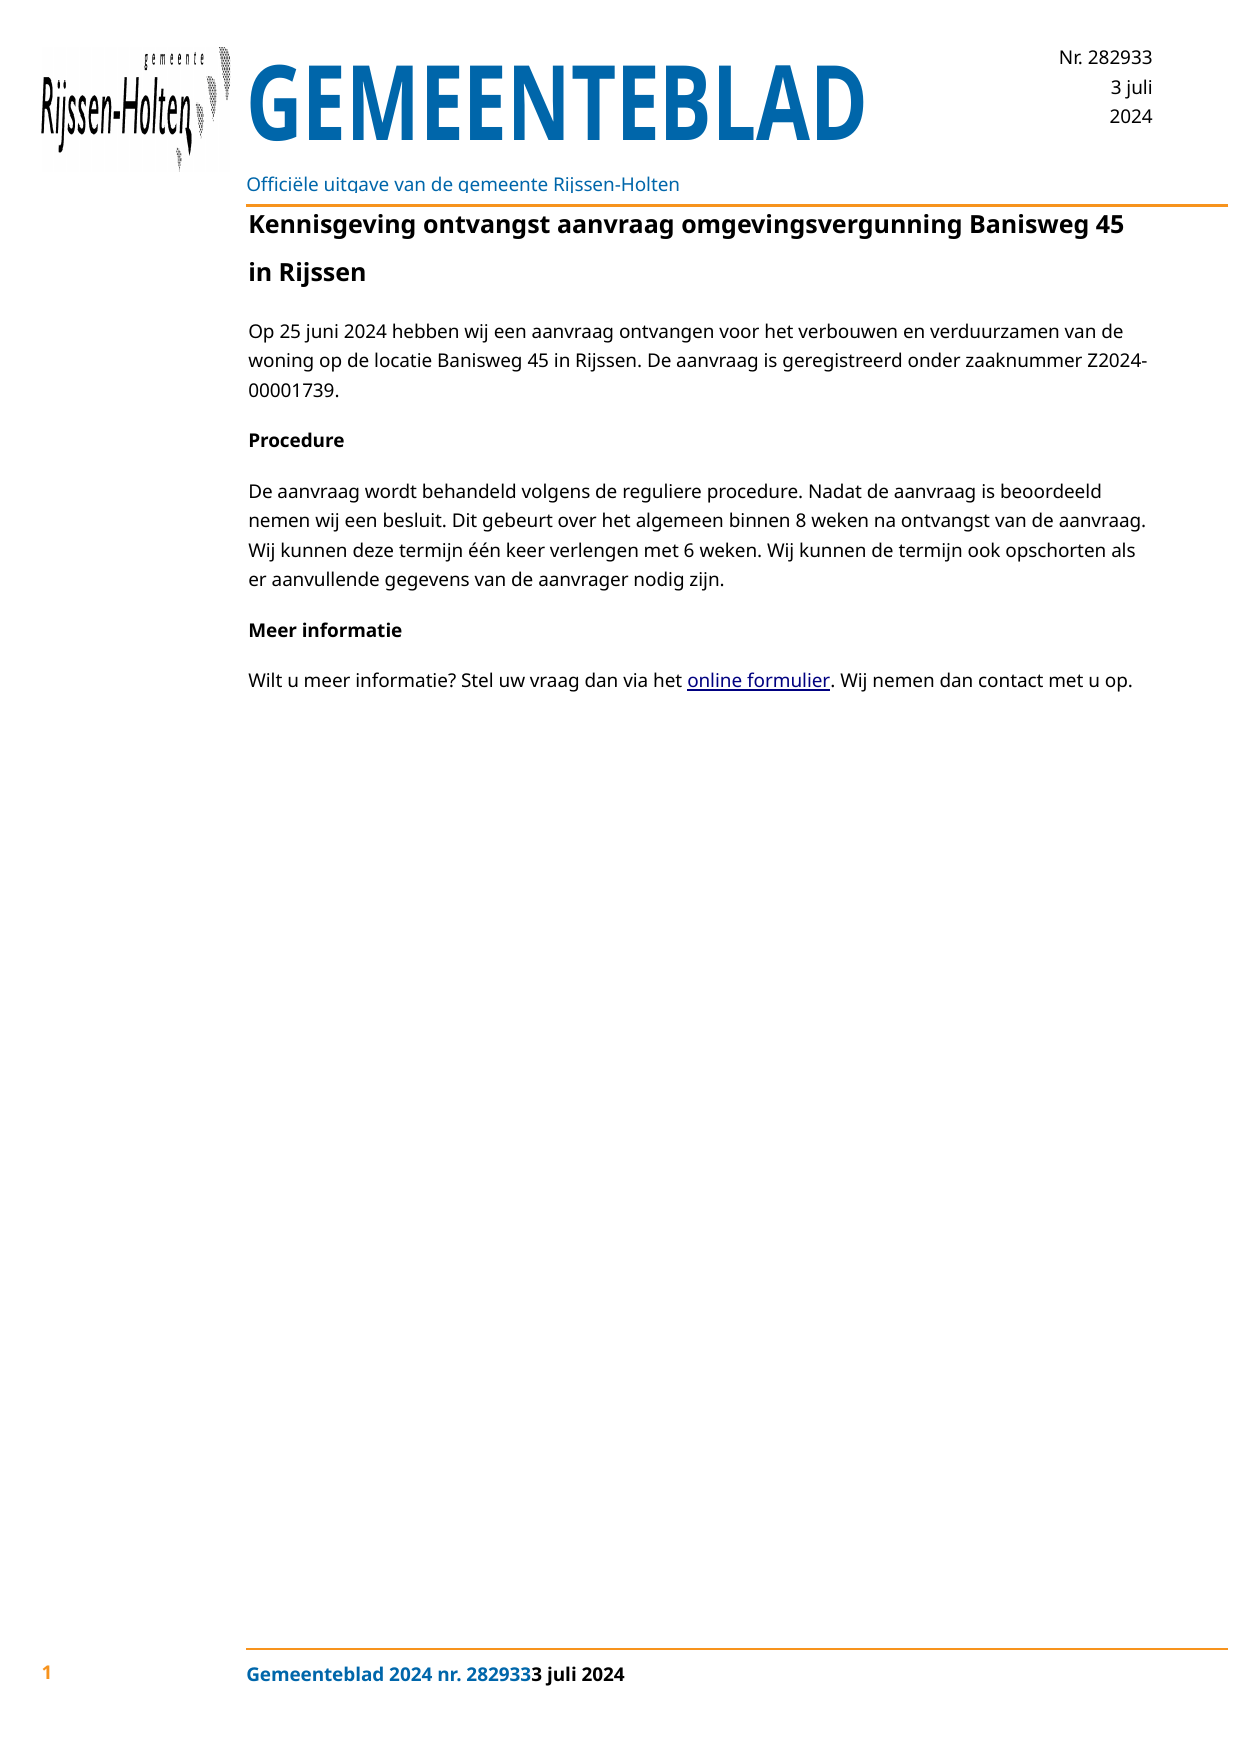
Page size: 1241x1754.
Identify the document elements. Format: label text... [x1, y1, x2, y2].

text De aanvraag wordt behandeld volgens de reguliere procedure. Nadat de aanvraag is beoordeeld nemen wij een besluit. Dit gebeurt over het algemeen binnen 8 weken na ontvangst van de aanvraag. Wij kunnen deze termijn één keer verlengen met 6 weken. Wij kunnen de termijn ook opschorten als er aanvullende gegevens van de aanvrager nodig zijn. [248, 478, 1152, 592]
text Procedure [248, 427, 1152, 453]
picture [41, 47, 231, 172]
text Kennisgeving ontvangst aanvraag omgevingsvergunning Banisweg 45 in Rijssen [248, 207, 1152, 288]
text Meer informatie [248, 617, 1152, 643]
text Op 25 juni 2024 hebben wij een aanvraag ontvangen voor het verbouwen en verduurzamen van de woning op de locatie Banisweg 45 in Rijssen. De aanvraag is geregistreerd onder zaaknummer Z2024-00001739. [248, 318, 1152, 403]
text Wilt u meer informatie? Stel uw vraag dan via het online formulier. Wij nemen dan contact met u op. [248, 667, 1152, 693]
